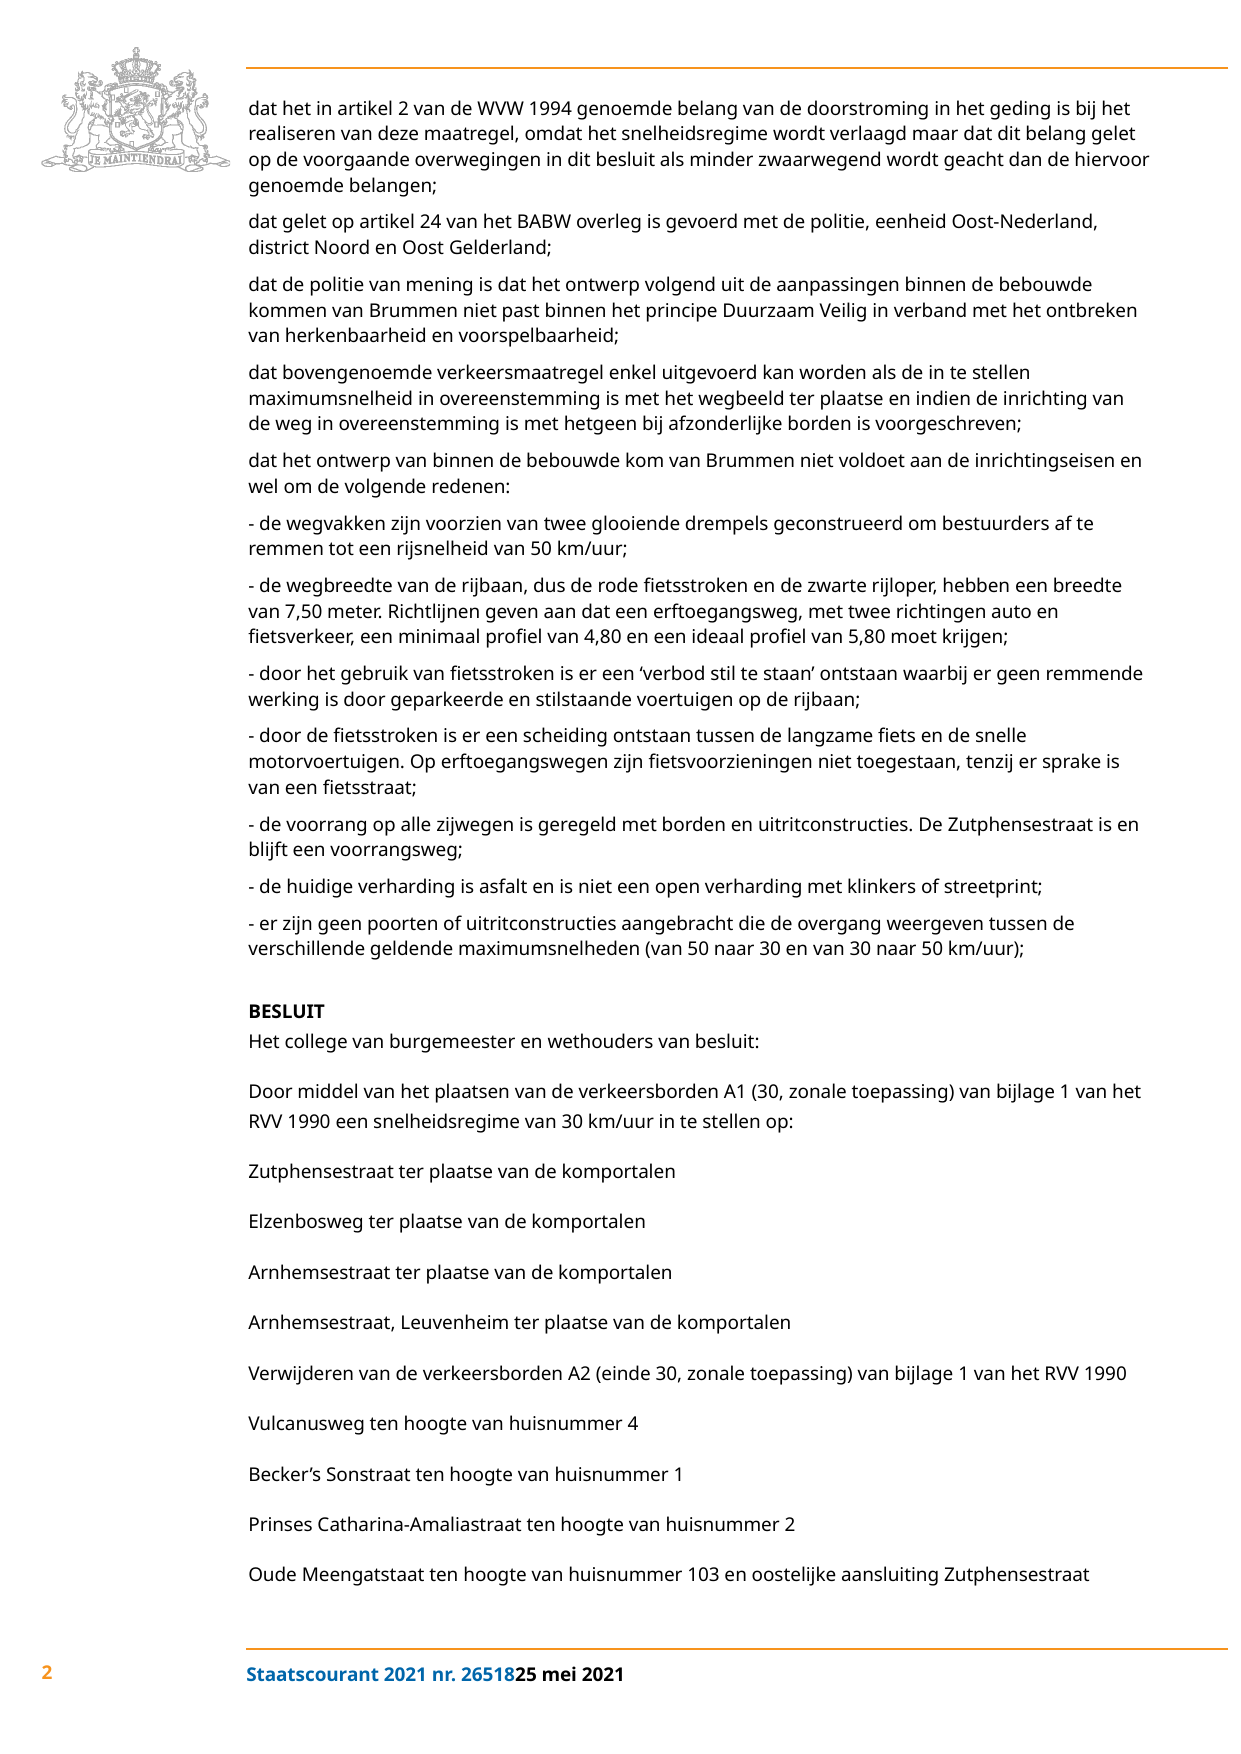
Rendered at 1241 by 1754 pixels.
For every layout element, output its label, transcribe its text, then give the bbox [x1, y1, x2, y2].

text Vulcanusweg ten hoogte van huisnummer 4 [248, 1410, 1152, 1436]
text Elzenbosweg ter plaatse van de komportalen [248, 1209, 1152, 1234]
text - er zijn geen poorten of uitritconstructies aangebracht die de overgang weergeven tussen de verschillende geldende maximumsnelheden (van 50 naar 30 en van 30 naar 50 km/uur); [248, 910, 1152, 961]
text dat het in artikel 2 van de WVW 1994 genoemde belang van de doorstroming in het geding is bij het realiseren van deze maatregel, omdat het snelheidsregime wordt verlaagd maar dat dit belang gelet op de voorgaande overwegingen in dit besluit als minder zwaarwegend wordt geacht dan de hiervoor genoemde belangen; [248, 95, 1152, 198]
text Door middel van het plaatsen van de verkeersborden A1 (30, zonale toepassing) van bijlage 1 van het RVV 1990 een snelheidsregime van 30 km/uur in te stellen op: [248, 1078, 1152, 1133]
text Arnhemsestraat ter plaatse van de komportalen [248, 1259, 1152, 1285]
text - de wegbreedte van de rijbaan, dus de rode fietsstroken en de zwarte rijloper, hebben een breedte van 7,50 meter. Richtlijnen geven aan dat een erftoegangsweg, met twee richtingen auto en fietsverkeer, een minimaal profiel van 4,80 en een ideaal profiel van 5,80 moet krijgen; [248, 572, 1152, 649]
text Oude Meengatstaat ten hoogte van huisnummer 103 en oostelijke aansluiting Zutphensestraat [248, 1562, 1152, 1587]
text Prinses Catharina-Amaliastraat ten hoogte van huisnummer 2 [248, 1511, 1152, 1537]
text - door de fietsstroken is er een scheiding ontstaan tussen de langzame fiets en de snelle motorvoertuigen. Op erftoegangswegen zijn fietsvoorzieningen niet toegestaan, tenzij er sprake is van een fietsstraat; [248, 723, 1152, 800]
text - door het gebruik van fietsstroken is er een ‘verbod stil te staan’ ontstaan waarbij er geen remmende werking is door geparkeerde en stilstaande voertuigen op de rijbaan; [248, 660, 1152, 712]
text dat het ontwerp van binnen de bebouwde kom van Brummen niet voldoet aan de inrichtingseisen en wel om de volgende redenen: [248, 447, 1152, 499]
text dat bovengenoemde verkeersmaatregel enkel uitgevoerd kan worden als de in te stellen maximumsnelheid in overeenstemming is met het wegbeeld ter plaatse en indien de inrichting van de weg in overeenstemming is met hetgeen bij afzonderlijke borden is voorgeschreven; [248, 359, 1152, 436]
text BESLUIT [248, 998, 1152, 1024]
text dat gelet op artikel 24 van het BABW overleg is gevoerd met de politie, eenheid Oost-Nederland, district Noord en Oost Gelderland; [248, 209, 1152, 260]
text - de voorrang op alle zijwegen is geregeld met borden en uitritconstructies. De Zutphensestraat is en blijft een voorrangsweg; [248, 811, 1152, 862]
text Het college van burgemeester en wethouders van besluit: [248, 1028, 1152, 1053]
text dat de politie van mening is dat het ontwerp volgend uit de aanpassingen binnen de bebouwde kommen van Brummen niet past binnen het principe Duurzaam Veilig in verband met het ontbreken van herkenbaarheid en voorspelbaarheid; [248, 271, 1152, 348]
picture [41, 47, 231, 172]
text - de huidige verharding is asfalt en is niet een open verharding met klinkers of streetprint; [248, 873, 1152, 899]
text Becker’s Sonstraat ten hoogte van huisnummer 1 [248, 1461, 1152, 1486]
text - de wegvakken zijn voorzien van twee glooiende drempels geconstrueerd om bestuurders af te remmen tot een rijsnelheid van 50 km/uur; [248, 510, 1152, 561]
text Arnhemsestraat, Leuvenheim ter plaatse van de komportalen [248, 1309, 1152, 1335]
text Zutphensestraat ter plaatse van de komportalen [248, 1158, 1152, 1184]
text Verwijderen van de verkeersborden A2 (einde 30, zonale toepassing) van bijlage 1 van het RVV 1990 [248, 1360, 1152, 1386]
